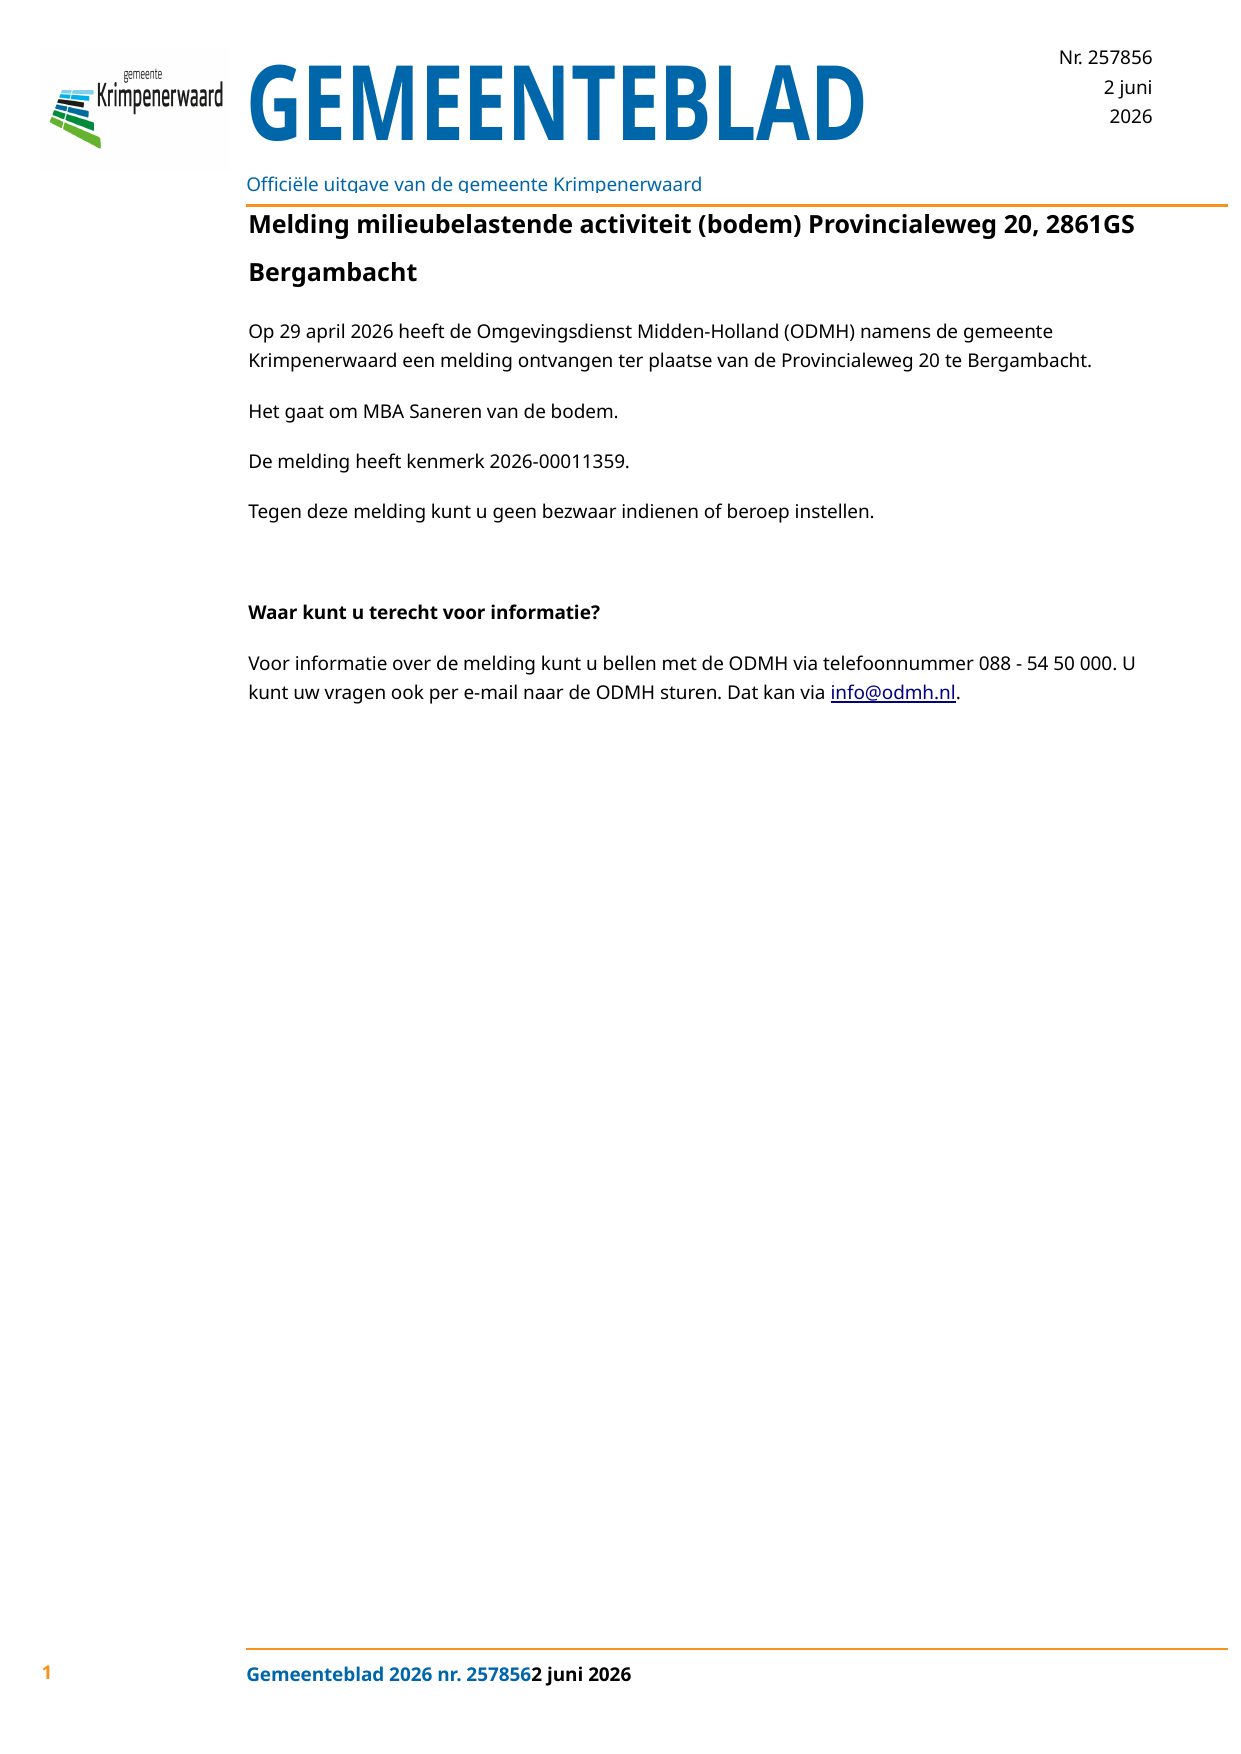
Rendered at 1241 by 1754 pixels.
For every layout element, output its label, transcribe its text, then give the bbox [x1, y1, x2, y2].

text Voor informatie over de melding kunt u bellen met de ODMH via telefoonnummer 088 - 54 50 000. U kunt uw vragen ook per e-mail naar de ODMH sturen. Dat kan via info@odmh.nl. [248, 650, 1152, 705]
text Het gaat om MBA Saneren van de bodem. [248, 398, 1152, 424]
text Waar kunt u terecht voor informatie? [248, 599, 1152, 625]
text Tegen deze melding kunt u geen bezwaar indienen of beroep instellen. [248, 499, 1152, 524]
text Melding milieubelastende activiteit (bodem) Provincialeweg 20, 2861GS Bergambacht [248, 207, 1152, 288]
text Op 29 april 2026 heeft de Omgevingsdienst Midden-Holland (ODMH) namens de gemeente Krimpenerwaard een melding ontvangen ter plaatse van de Provincialeweg 20 te Bergambacht. [248, 318, 1152, 373]
picture [41, 47, 231, 172]
text De melding heeft kenmerk 2026-00011359. [248, 448, 1152, 474]
